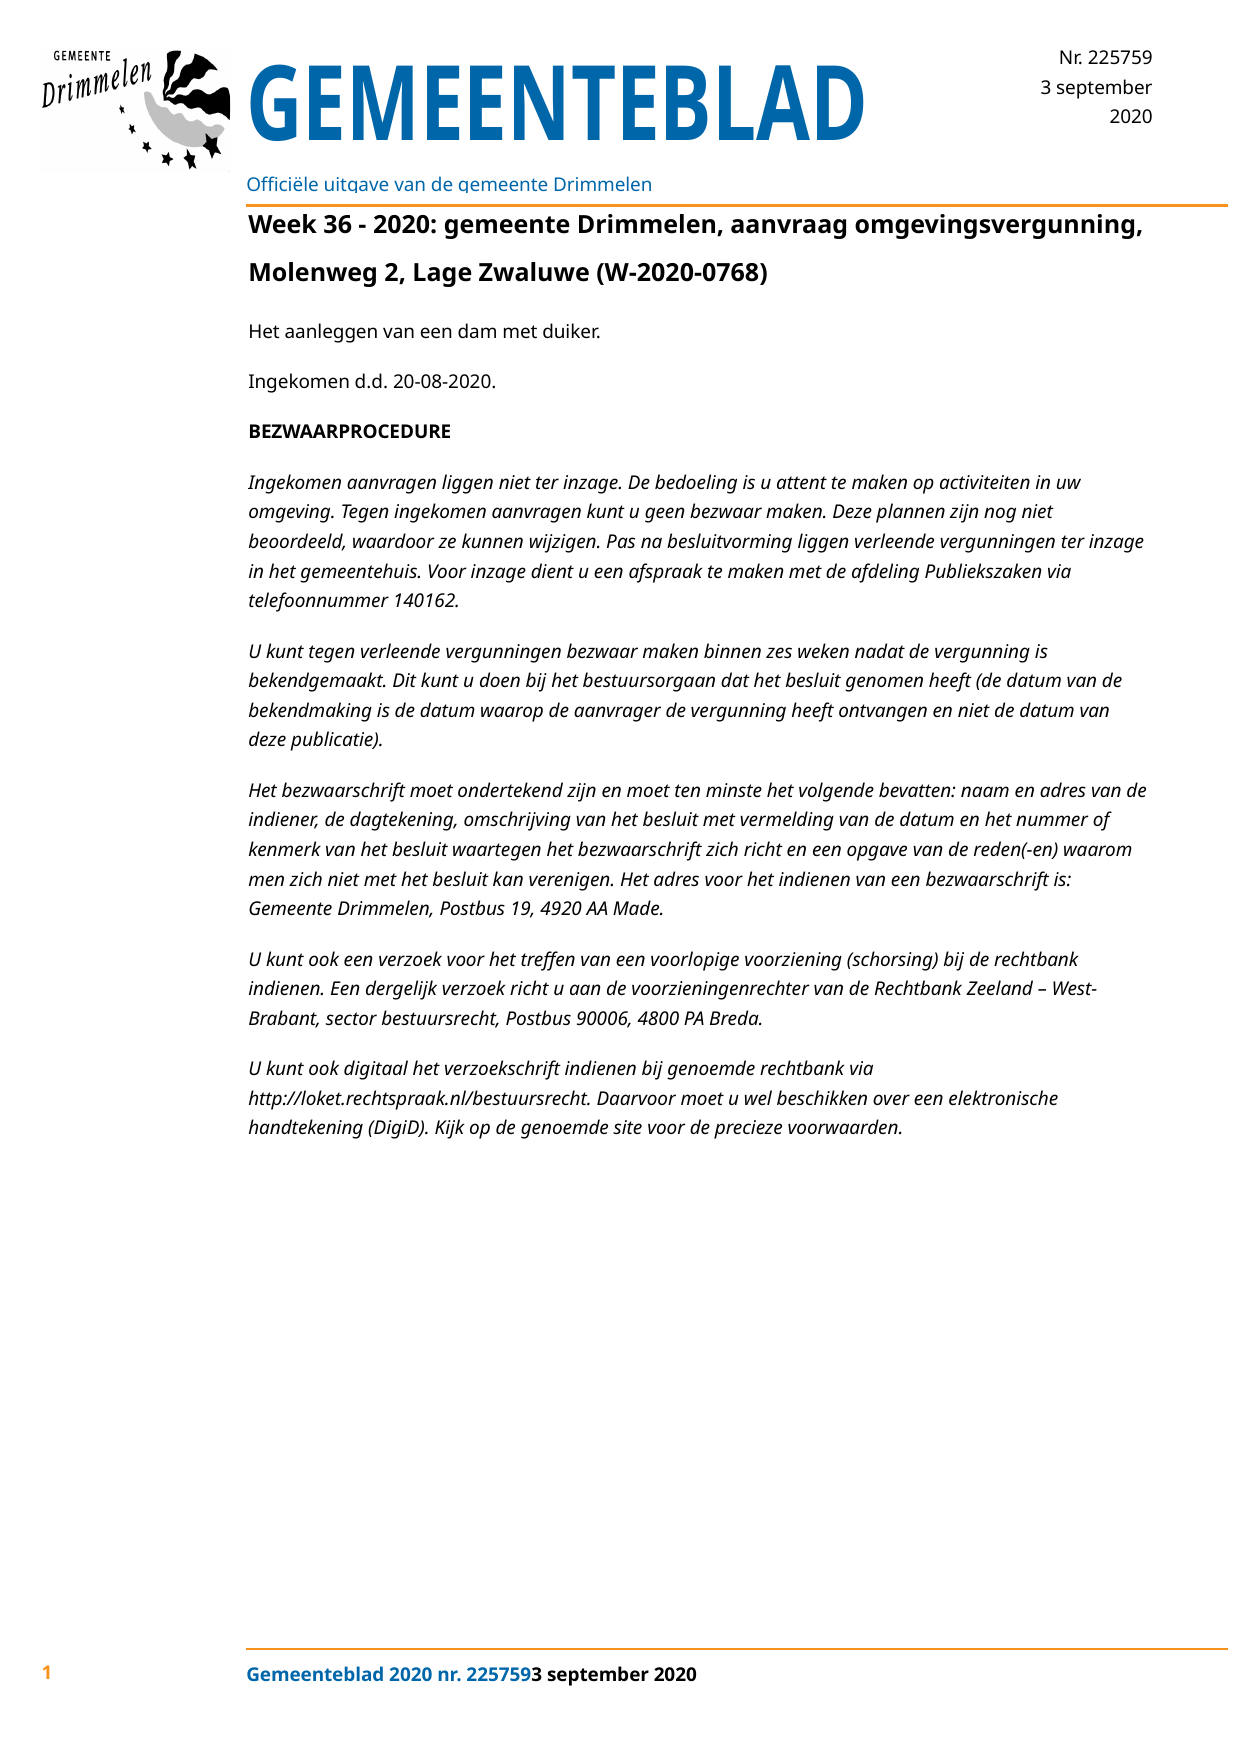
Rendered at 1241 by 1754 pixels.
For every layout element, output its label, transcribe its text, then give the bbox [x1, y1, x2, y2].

picture [41, 47, 231, 172]
text BEZWAARPROCEDURE [248, 419, 1152, 444]
text Week 36 - 2020: gemeente Drimmelen, aanvraag omgevingsvergunning, Molenweg 2, Lage Zwaluwe (W-2020-0768) [248, 207, 1152, 288]
text U kunt ook een verzoek voor het treffen van een voorlopige voorziening (schorsing) bij de rechtbank indienen. Een dergelijk verzoek richt u aan de voorzieningenrechter van de Rechtbank Zeeland – West-Brabant, sector bestuursrecht, Postbus 90006, 4800 PA Breda. [248, 946, 1152, 1031]
text Het bezwaarschrift moet ondertekend zijn en moet ten minste het volgende bevatten: naam en adres van de indiener, de dagtekening, omschrijving van het besluit met vermelding van de datum en het nummer of kenmerk van het besluit waartegen het bezwaarschrift zich richt en een opgave van de reden(-en) waarom men zich niet met het besluit kan verenigen. Het adres voor het indienen van een bezwaarschrift is: Gemeente Drimmelen, Postbus 19, 4920 AA Made. [248, 777, 1152, 921]
text Het aanleggen van een dam met duiker. [248, 318, 1152, 344]
text U kunt tegen verleende vergunningen bezwaar maken binnen zes weken nadat de vergunning is bekendgemaakt. Dit kunt u doen bij het bestuursorgaan dat het besluit genomen heeft (de datum van de bekendmaking is de datum waarop de aanvrager de vergunning heeft ontvangen en niet de datum van deze publicatie). [248, 638, 1152, 752]
text Ingekomen aanvragen liggen niet ter inzage. De bedoeling is u attent te maken op activiteiten in uw omgeving. Tegen ingekomen aanvragen kunt u geen bezwaar maken. Deze plannen zijn nog niet beoordeeld, waardoor ze kunnen wijzigen. Pas na besluitvorming liggen verleende vergunningen ter inzage in het gemeentehuis. Voor inzage dient u een afspraak te maken met de afdeling Publiekszaken via telefoonnummer 140162. [248, 469, 1152, 613]
text U kunt ook digitaal het verzoekschrift indienen bij genoemde rechtbank via http://loket.rechtspraak.nl/bestuursrecht. Daarvoor moet u wel beschikken over een elektronische handtekening (DigiD). Kijk op de genoemde site voor de precieze voorwaarden. [248, 1055, 1152, 1140]
text Ingekomen d.d. 20-08-2020. [248, 368, 1152, 394]
